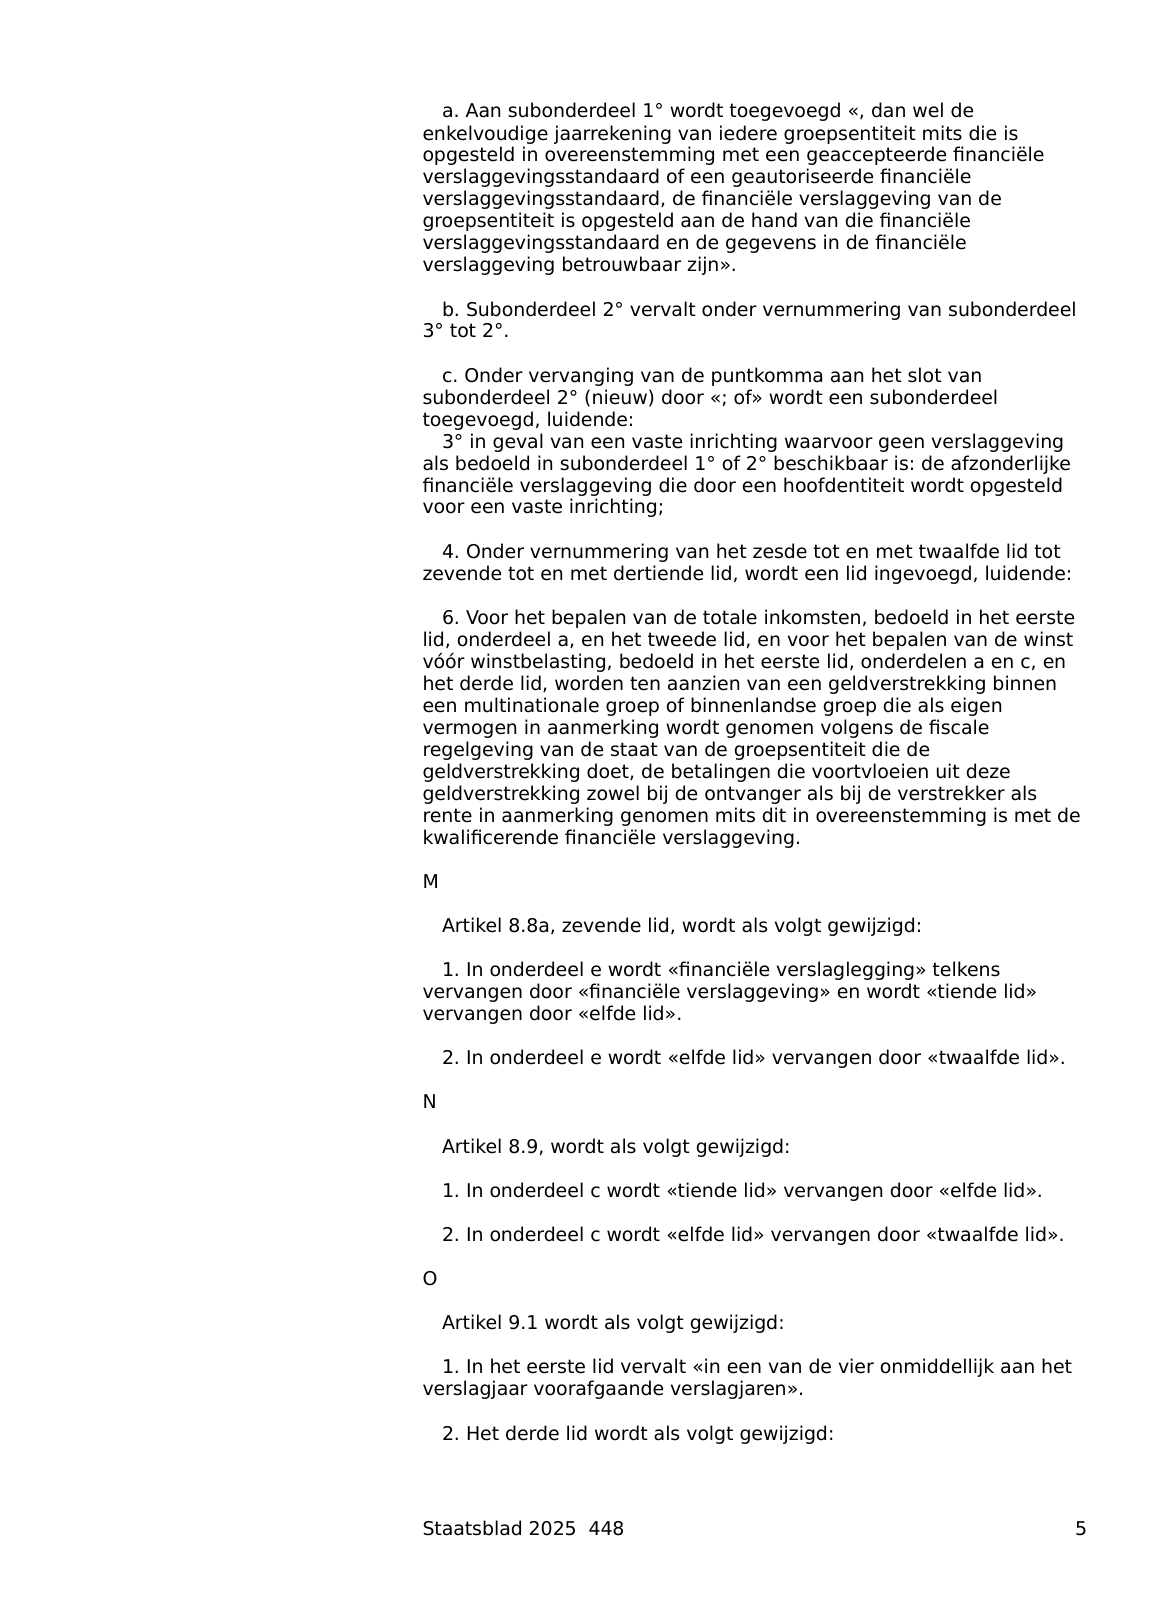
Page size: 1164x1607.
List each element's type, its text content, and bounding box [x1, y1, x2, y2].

text Artikel 9.1 wordt als volgt gewijzigd: [422, 1312, 1087, 1334]
text Artikel 8.9, wordt als volgt gewijzigd: [422, 1136, 1087, 1157]
text 2. In onderdeel c wordt «elfde lid» vervangen door «twaalfde lid». [422, 1224, 1087, 1246]
text 1. In het eerste lid vervalt «in een van de vier onmiddellijk aan het verslagjaar voorafgaande verslagjaren». [422, 1356, 1087, 1400]
text c. Onder vervanging van de puntkomma aan het slot van subonderdeel 2° (nieuw) door «; of» wordt een subonderdeel toegevoegd, luidende: [422, 364, 1087, 431]
text N [422, 1091, 1087, 1113]
text 6. Voor het bepalen van de totale inkomsten, bedoeld in het eerste lid, onderdeel a, en het tweede lid, en voor het bepalen van de winst vóór winstbelasting, bedoeld in het eerste lid, onderdelen a en c, en het derde lid, worden ten aanzien van een geldverstrekking binnen een multinationale groep of binnenlandse groep die als eigen vermogen in aanmerking wordt genomen volgens de fiscale regelgeving van de staat van de groepsentiteit die de geldverstrekking doet, de betalingen die voortvloeien uit deze geldverstrekking zowel bij de ontvanger als bij de verstrekker als rente in aanmerking genomen mits dit in overeenstemming is met de kwalificerende financiële verslaggeving. [422, 607, 1087, 848]
text M [422, 871, 1087, 893]
text a. Aan subonderdeel 1° wordt toegevoegd «, dan wel de enkelvoudige jaarrekening van iedere groepsentiteit mits die is opgesteld in overeenstemming met een geaccepteerde financiële verslaggevingsstandaard of een geautoriseerde financiële verslaggevingsstandaard, de financiële verslaggeving van de groepsentiteit is opgesteld aan de hand van die financiële verslaggevingsstandaard en de gegevens in de financiële verslaggeving betrouwbaar zijn». [422, 100, 1087, 276]
text 4. Onder vernummering van het zesde tot en met twaalfde lid tot zevende tot en met dertiende lid, wordt een lid ingevoegd, luidende: [422, 541, 1087, 584]
text 3° in geval van een vaste inrichting waarvoor geen verslaggeving als bedoeld in subonderdeel 1° of 2° beschikbaar is: de afzonderlijke financiële verslaggeving die door een hoofdentiteit wordt opgesteld voor een vaste inrichting; [422, 431, 1087, 518]
text Artikel 8.8a, zevende lid, wordt als volgt gewijzigd: [422, 915, 1087, 937]
text 1. In onderdeel e wordt «financiële verslaglegging» telkens vervangen door «financiële verslaggeving» en wordt «tiende lid» vervangen door «elfde lid». [422, 959, 1087, 1025]
text b. Subonderdeel 2° vervalt onder vernummering van subonderdeel 3° tot 2°. [422, 298, 1087, 342]
text 1. In onderdeel c wordt «tiende lid» vervangen door «elfde lid». [422, 1180, 1087, 1202]
text 2. Het derde lid wordt als volgt gewijzigd: [422, 1422, 1087, 1444]
text 2. In onderdeel e wordt «elfde lid» vervangen door «twaalfde lid». [422, 1047, 1087, 1069]
text O [422, 1268, 1087, 1290]
